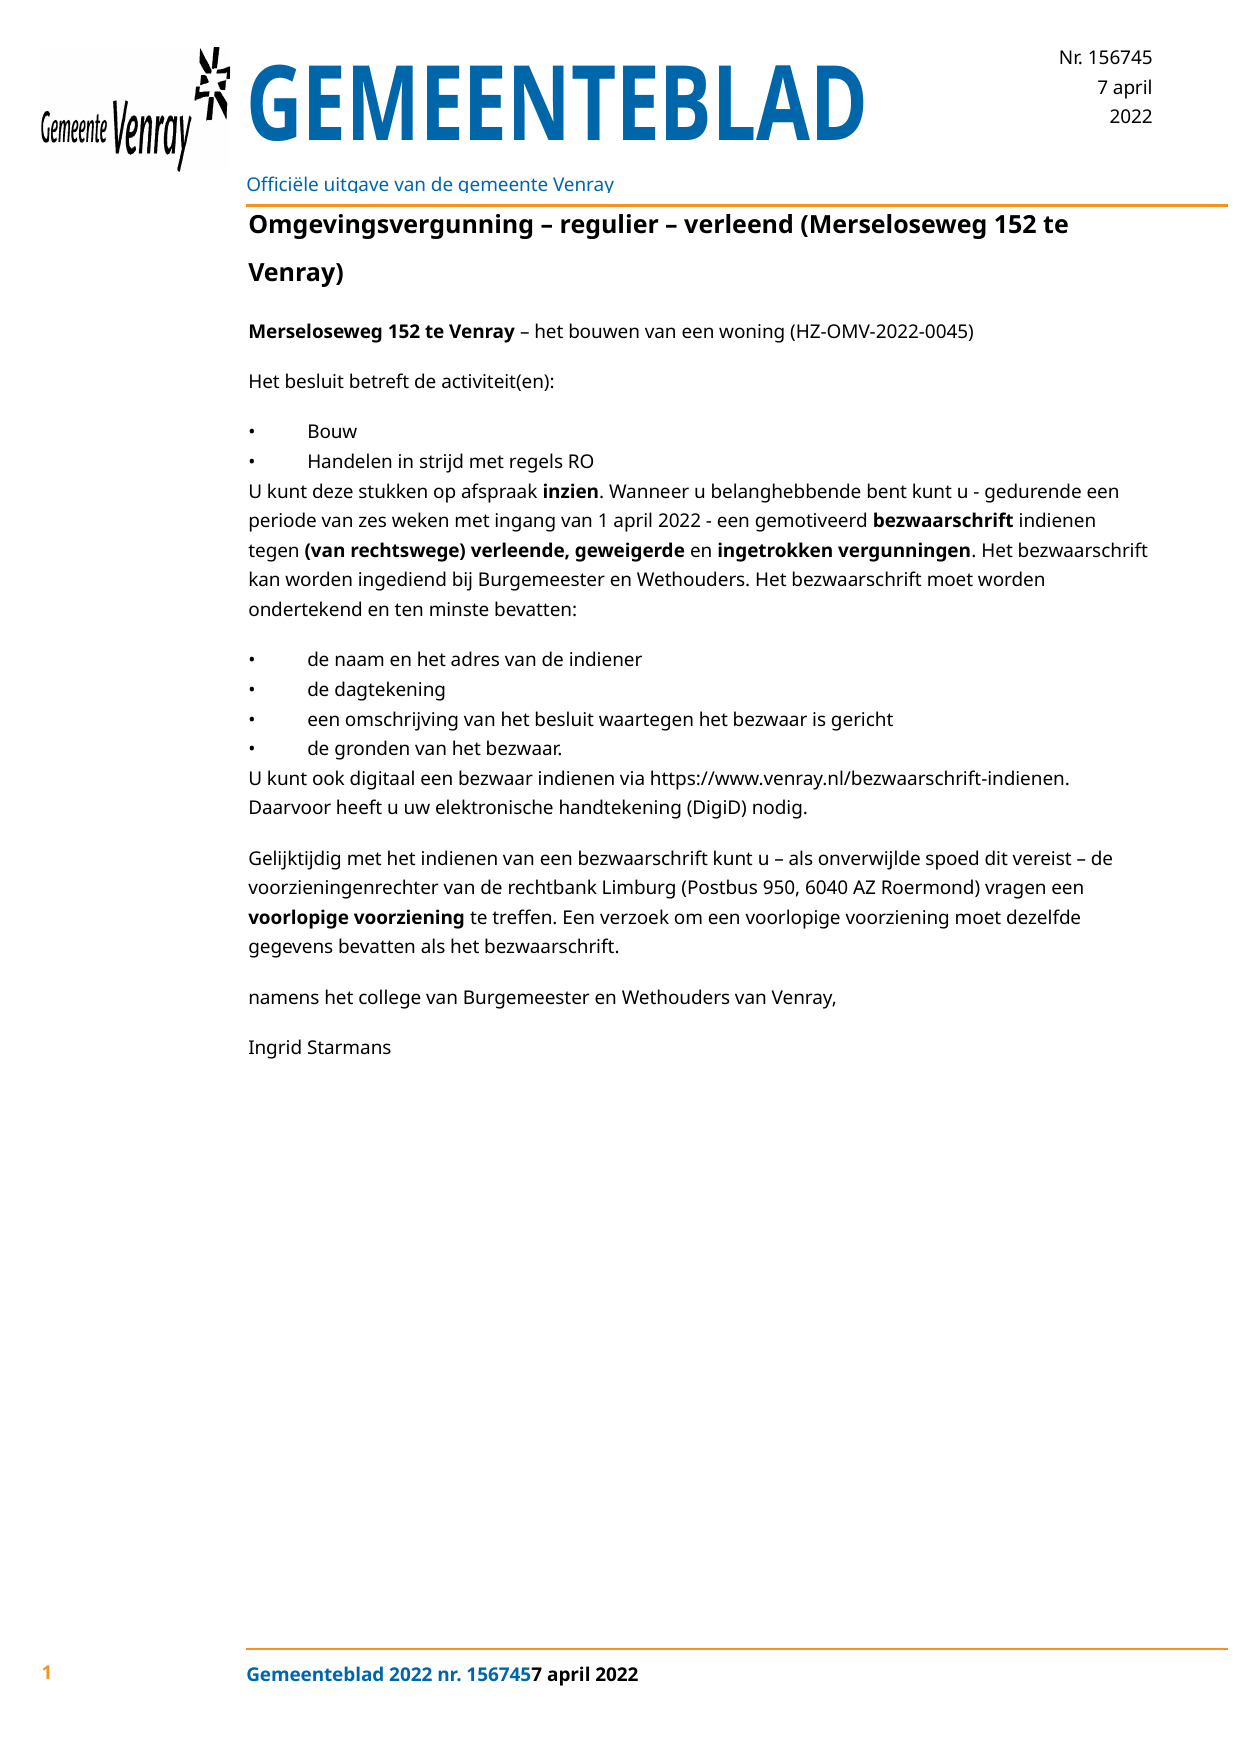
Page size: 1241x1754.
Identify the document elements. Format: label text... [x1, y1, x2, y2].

list een omschrijving van het besluit waartegen het bezwaar is gericht [248, 706, 1152, 732]
list Bouw [248, 419, 1152, 444]
picture [41, 47, 231, 172]
text U kunt ook digitaal een bezwaar indienen via https://www.venray.nl/bezwaarschrift-indienen. Daarvoor heeft u uw elektronische handtekening (DigiD) nodig. [248, 765, 1152, 820]
text Omgevingsvergunning – regulier – verleend (Merseloseweg 152 te Venray) [248, 207, 1152, 288]
list de gronden van het bezwaar. [248, 735, 1152, 761]
list Handelen in strijd met regels RO [248, 448, 1152, 474]
list de naam en het adres van de indiener [248, 647, 1152, 672]
text U kunt deze stukken op afspraak inzien. Wanneer u belanghebbende bent kunt u - gedurende een periode van zes weken met ingang van 1 april 2022 - een gemotiveerd bezwaarschrift indienen tegen (van rechtswege) verleende, geweigerde en ingetrokken vergunningen. Het bezwaarschrift kan worden ingediend bij Burgemeester en Wethouders. Het bezwaarschrift moet worden ondertekend en ten minste bevatten: [248, 478, 1152, 622]
text namens het college van Burgemeester en Wethouders van Venray, [248, 984, 1152, 1010]
list de dagtekening [248, 676, 1152, 702]
text Merseloseweg 152 te Venray – het bouwen van een woning (HZ-OMV-2022-0045) [248, 318, 1152, 344]
text Gelijktijdig met het indienen van een bezwaarschrift kunt u – als onverwijlde spoed dit vereist – de voorzieningenrechter van de rechtbank Limburg (Postbus 950, 6040 AZ Roermond) vragen een voorlopige voorziening te treffen. Een verzoek om een voorlopige voorziening moet dezelfde gegevens bevatten als het bezwaarschrift. [248, 845, 1152, 959]
text Het besluit betreft de activiteit(en): [248, 368, 1152, 394]
text Ingrid Starmans [248, 1034, 1152, 1060]
